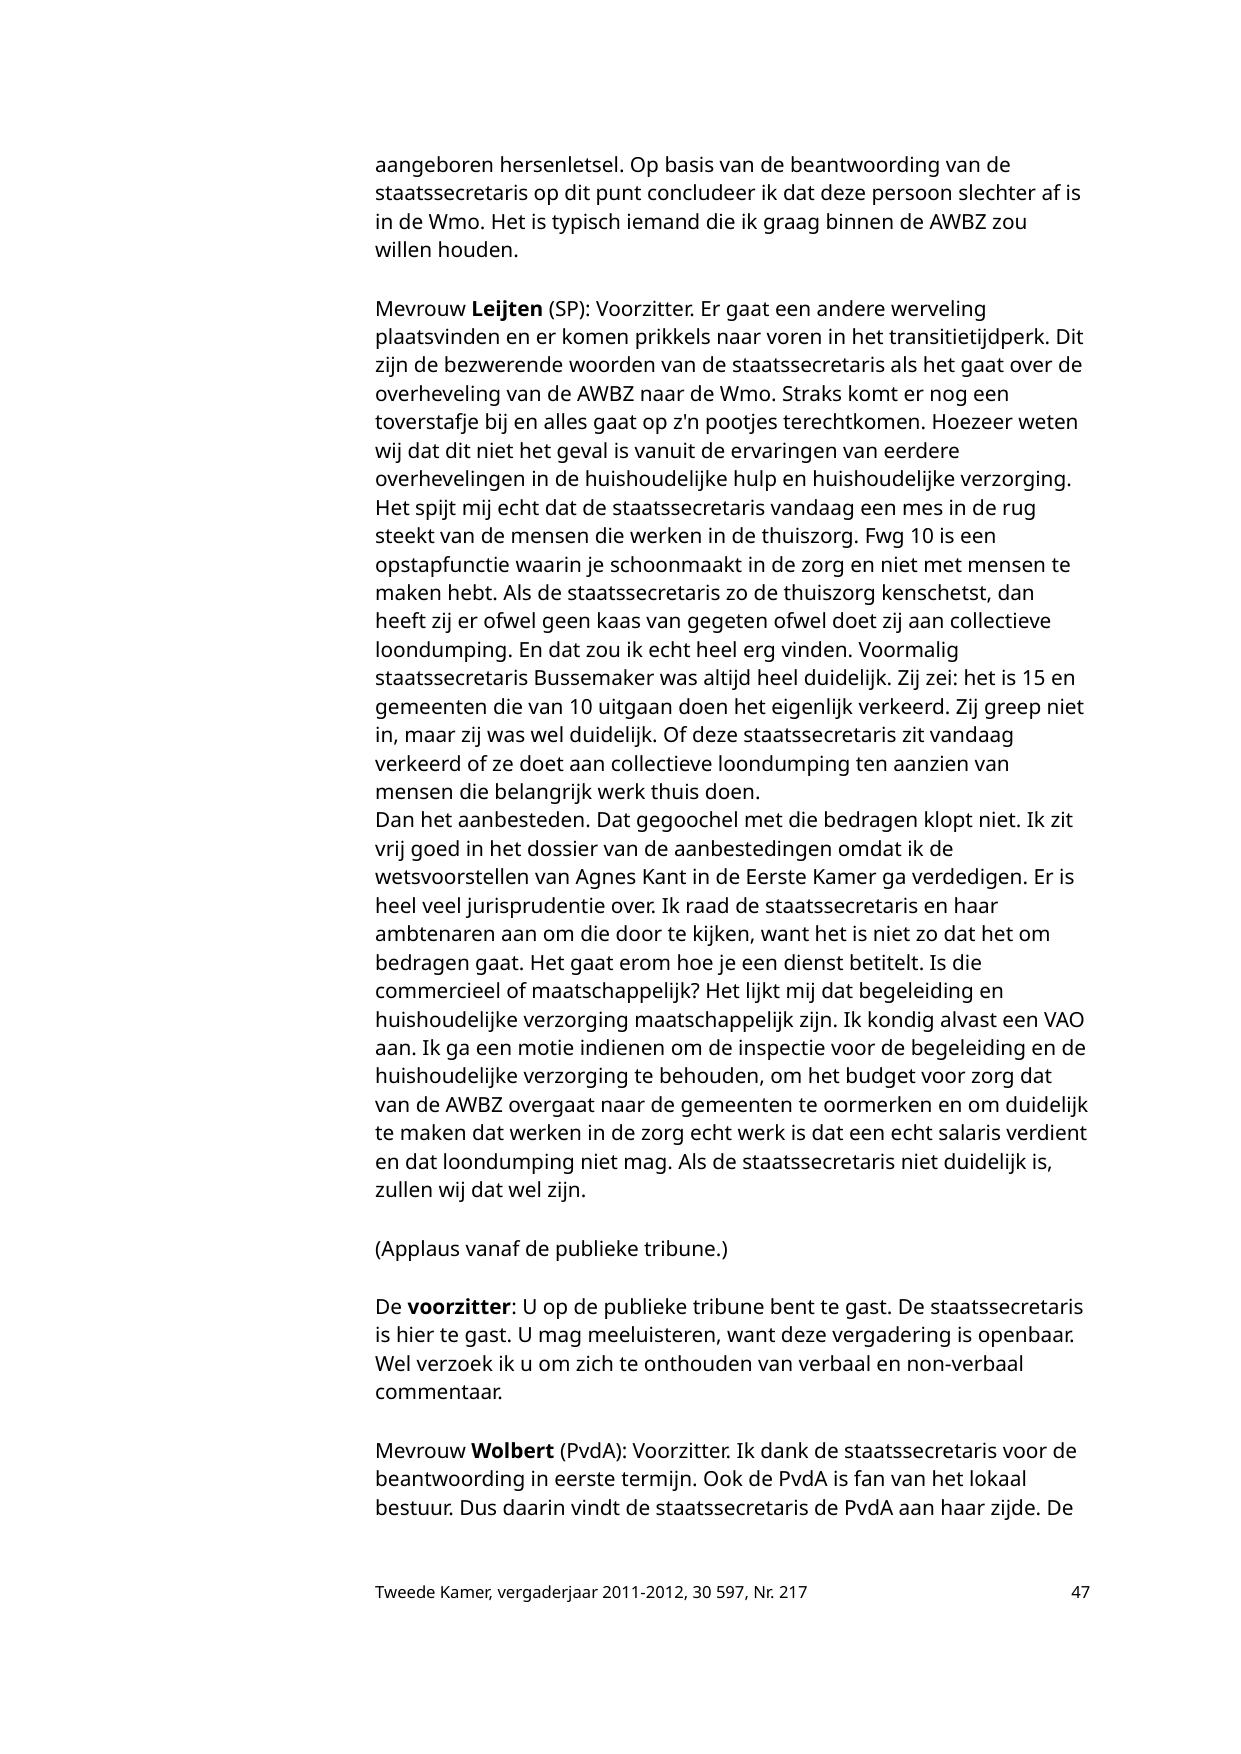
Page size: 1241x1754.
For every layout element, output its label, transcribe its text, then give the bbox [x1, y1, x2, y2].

text Dan het aanbesteden. Dat gegoochel met die bedragen klopt niet. Ik zit vrij goed in het dossier van de aanbestedingen omdat ik de wetsvoorstellen van Agnes Kant in de Eerste Kamer ga verdedigen. Er is heel veel jurisprudentie over. Ik raad de staatssecretaris en haar ambtenaren aan om die door te kijken, want het is niet zo dat het om bedragen gaat. Het gaat erom hoe je een dienst betitelt. Is die commercieel of maatschappelijk? Het lijkt mij dat begeleiding en huishoudelijke verzorging maatschappelijk zijn. Ik kondig alvast een VAO aan. Ik ga een motie indienen om de inspectie voor de begeleiding en de huishoudelijke verzorging te behouden, om het budget voor zorg dat van de AWBZ overgaat naar de gemeenten te oormerken en om duidelijk te maken dat werken in de zorg echt werk is dat een echt salaris verdient en dat loondumping niet mag. Als de staatssecretaris niet duidelijk is, zullen wij dat wel zijn. [375, 806, 1090, 1204]
text Mevrouw Wolbert (PvdA): Voorzitter. Ik dank de staatssecretaris voor de beantwoording in eerste termijn. Ook de PvdA is fan van het lokaal bestuur. Dus daarin vindt de staatssecretaris de PvdA aan haar zijde. De [375, 1436, 1090, 1521]
text De voorzitter: U op de publieke tribune bent te gast. De staatssecretaris is hier te gast. U mag meeluisteren, want deze vergadering is openbaar. Wel verzoek ik u om zich te onthouden van verbaal en non-verbaal commentaar. [375, 1292, 1090, 1406]
text aangeboren hersenletsel. Op basis van de beantwoording van de staatssecretaris op dit punt concludeer ik dat deze persoon slechter af is in de Wmo. Het is typisch iemand die ik graag binnen de AWBZ zou willen houden. [375, 150, 1090, 264]
text (Applaus vanaf de publieke tribune.) [375, 1234, 1090, 1262]
text Mevrouw Leijten (SP): Voorzitter. Er gaat een andere werveling plaatsvinden en er komen prikkels naar voren in het transitietijdperk. Dit zijn de bezwerende woorden van de staatssecretaris als het gaat over de overheveling van de AWBZ naar de Wmo. Straks komt er nog een toverstafje bij en alles gaat op z'n pootjes terechtkomen. Hoezeer weten wij dat dit niet het geval is vanuit de ervaringen van eerdere overhevelingen in de huishoudelijke hulp en huishoudelijke verzorging. Het spijt mij echt dat de staatssecretaris vandaag een mes in de rug steekt van de mensen die werken in de thuiszorg. Fwg 10 is een opstapfunctie waarin je schoonmaakt in de zorg en niet met mensen te maken hebt. Als de staatssecretaris zo de thuiszorg kenschetst, dan heeft zij er ofwel geen kaas van gegeten ofwel doet zij aan collectieve loondumping. En dat zou ik echt heel erg vinden. Voormalig staatssecretaris Bussemaker was altijd heel duidelijk. Zij zei: het is 15 en gemeenten die van 10 uitgaan doen het eigenlijk verkeerd. Zij greep niet in, maar zij was wel duidelijk. Of deze staatssecretaris zit vandaag verkeerd of ze doet aan collectieve loondumping ten aanzien van mensen die belangrijk werk thuis doen. [375, 294, 1090, 806]
